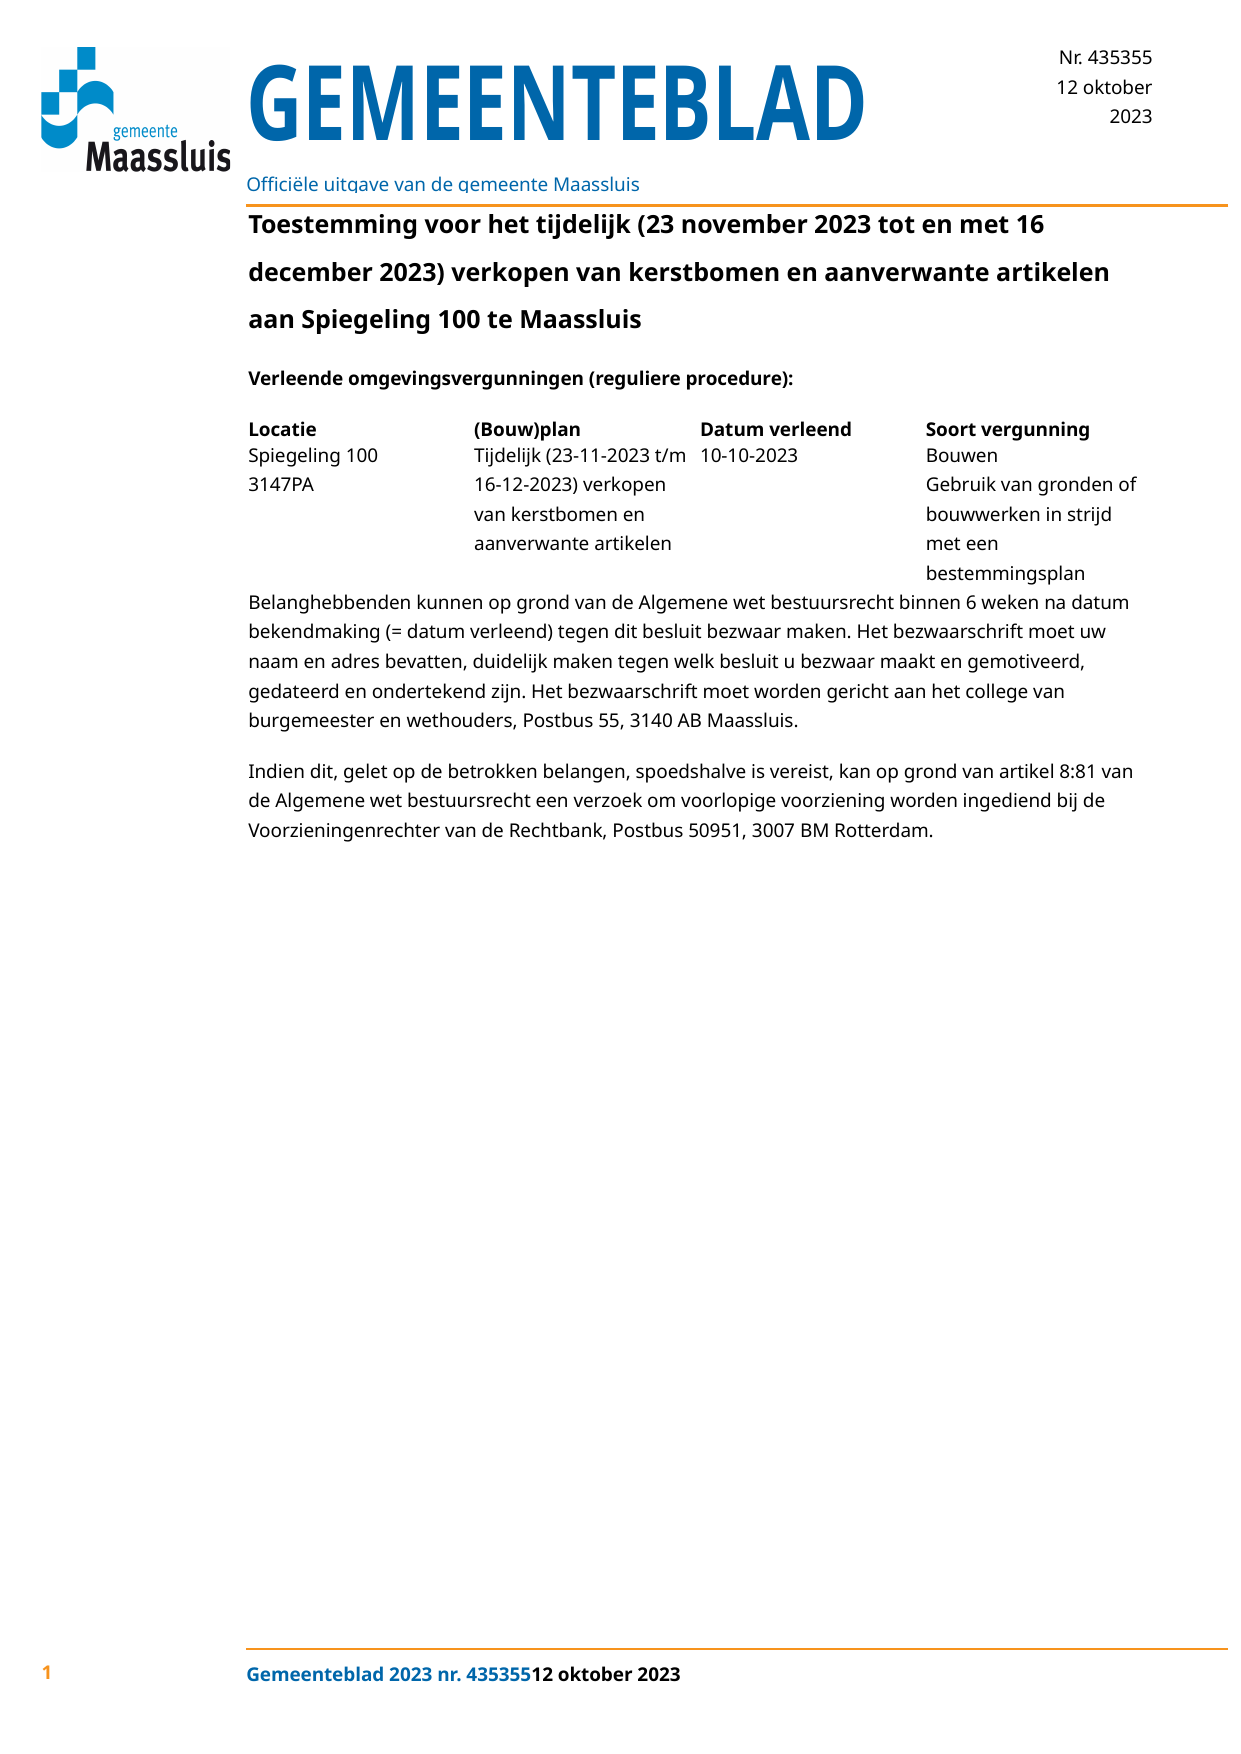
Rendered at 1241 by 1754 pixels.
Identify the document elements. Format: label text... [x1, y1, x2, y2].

table_cell Tijdelijk (23-11-2023 t/m 16-12-2023) verkopen van kerstbomen en aanverwante artikelen [474, 442, 700, 586]
table_header Locatie [248, 416, 474, 442]
table_cell 10-10-2023 [700, 442, 926, 586]
picture [41, 47, 77, 92]
table_header Soort vergunning [926, 416, 1152, 442]
table_header (Bouw)plan [474, 416, 700, 442]
table_cell Bouwen Gebruik van gronden of bouwwerken in strijd met een bestemmingsplan [926, 442, 1152, 586]
text Indien dit, gelet op de betrokken belangen, spoedshalve is vereist, kan op grond van artikel 8:81 van de Algemene wet bestuursrecht een verzoek om voorlopige voorziening worden ingediend bij de Voorzieningenrechter van de Rechtbank, Postbus 50951, 3007 BM Rotterdam. [248, 758, 1152, 843]
table_cell Spiegeling 100 3147PA [248, 442, 474, 586]
text Verleende omgevingsvergunningen (reguliere procedure): [248, 366, 1152, 391]
text Belanghebbenden kunnen op grond van de Algemene wet bestuursrecht binnen 6 weken na datum bekendmaking (= datum verleend) tegen dit besluit bezwaar maken. Het bezwaarschrift moet uw naam en adres bevatten, duidelijk maken tegen welk besluit u bezwaar maakt en gemotiveerd, gedateerd en ondertekend zijn. Het bezwaarschrift moet worden gericht aan het college van burgemeester en wethouders, Postbus 55, 3140 AB Maassluis. [248, 589, 1152, 733]
text Toestemming voor het tijdelijk (23 november 2023 tot en met 16 december 2023) verkopen van kerstbomen en aanverwante artikelen aan Spiegeling 100 te Maassluis [248, 207, 1152, 336]
table_header Datum verleend [700, 416, 926, 442]
picture [41, 47, 231, 172]
